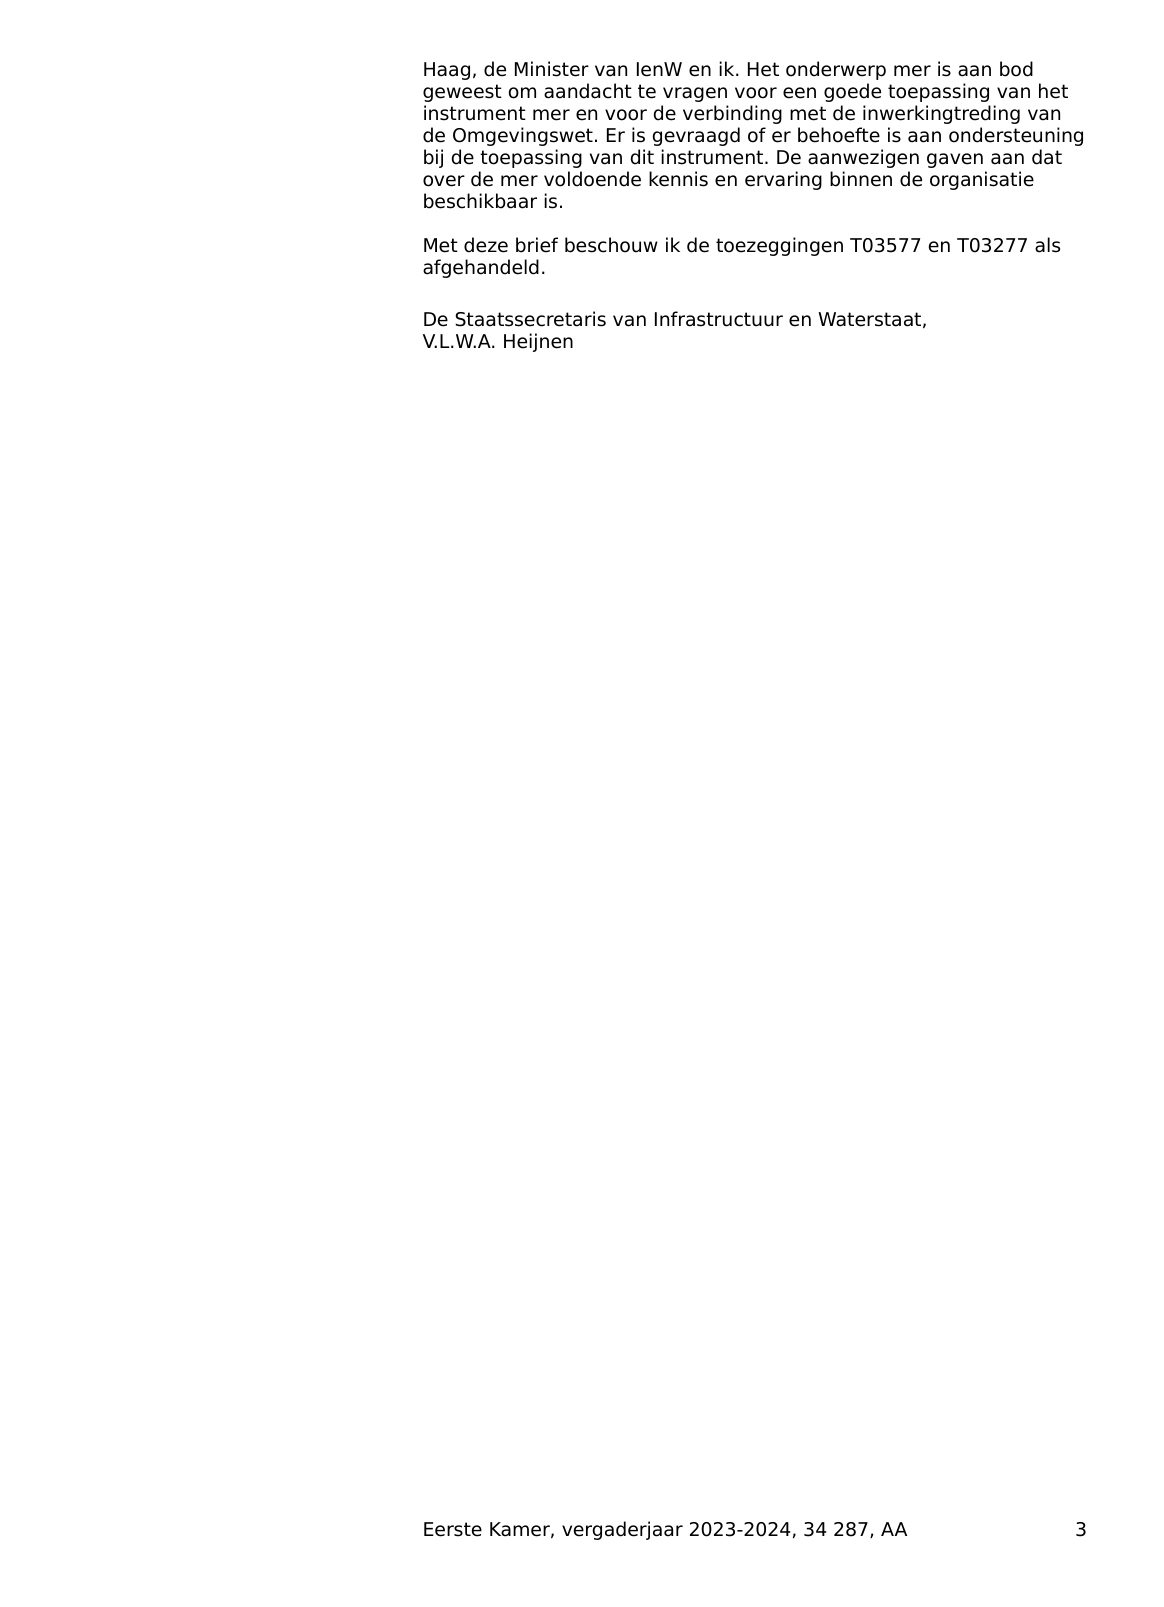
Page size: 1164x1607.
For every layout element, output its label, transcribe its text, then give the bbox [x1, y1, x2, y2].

text Haag, de Minister van IenW en ik. Het onderwerp mer is aan bod geweest om aandacht te vragen voor een goede toepassing van het instrument mer en voor de verbinding met de inwerkingtreding van de Omgevingswet. Er is gevraagd of er behoefte is aan ondersteuning bij de toepassing van dit instrument. De aanwezigen gaven aan dat over de mer voldoende kennis en ervaring binnen de organisatie beschikbaar is. [422, 59, 1087, 213]
text De Staatssecretaris van Infrastructuur en Waterstaat, V.L.W.A. Heijnen [422, 309, 1087, 353]
text Met deze brief beschouw ik de toezeggingen T03577 en T03277 als afgehandeld. [422, 235, 1087, 279]
